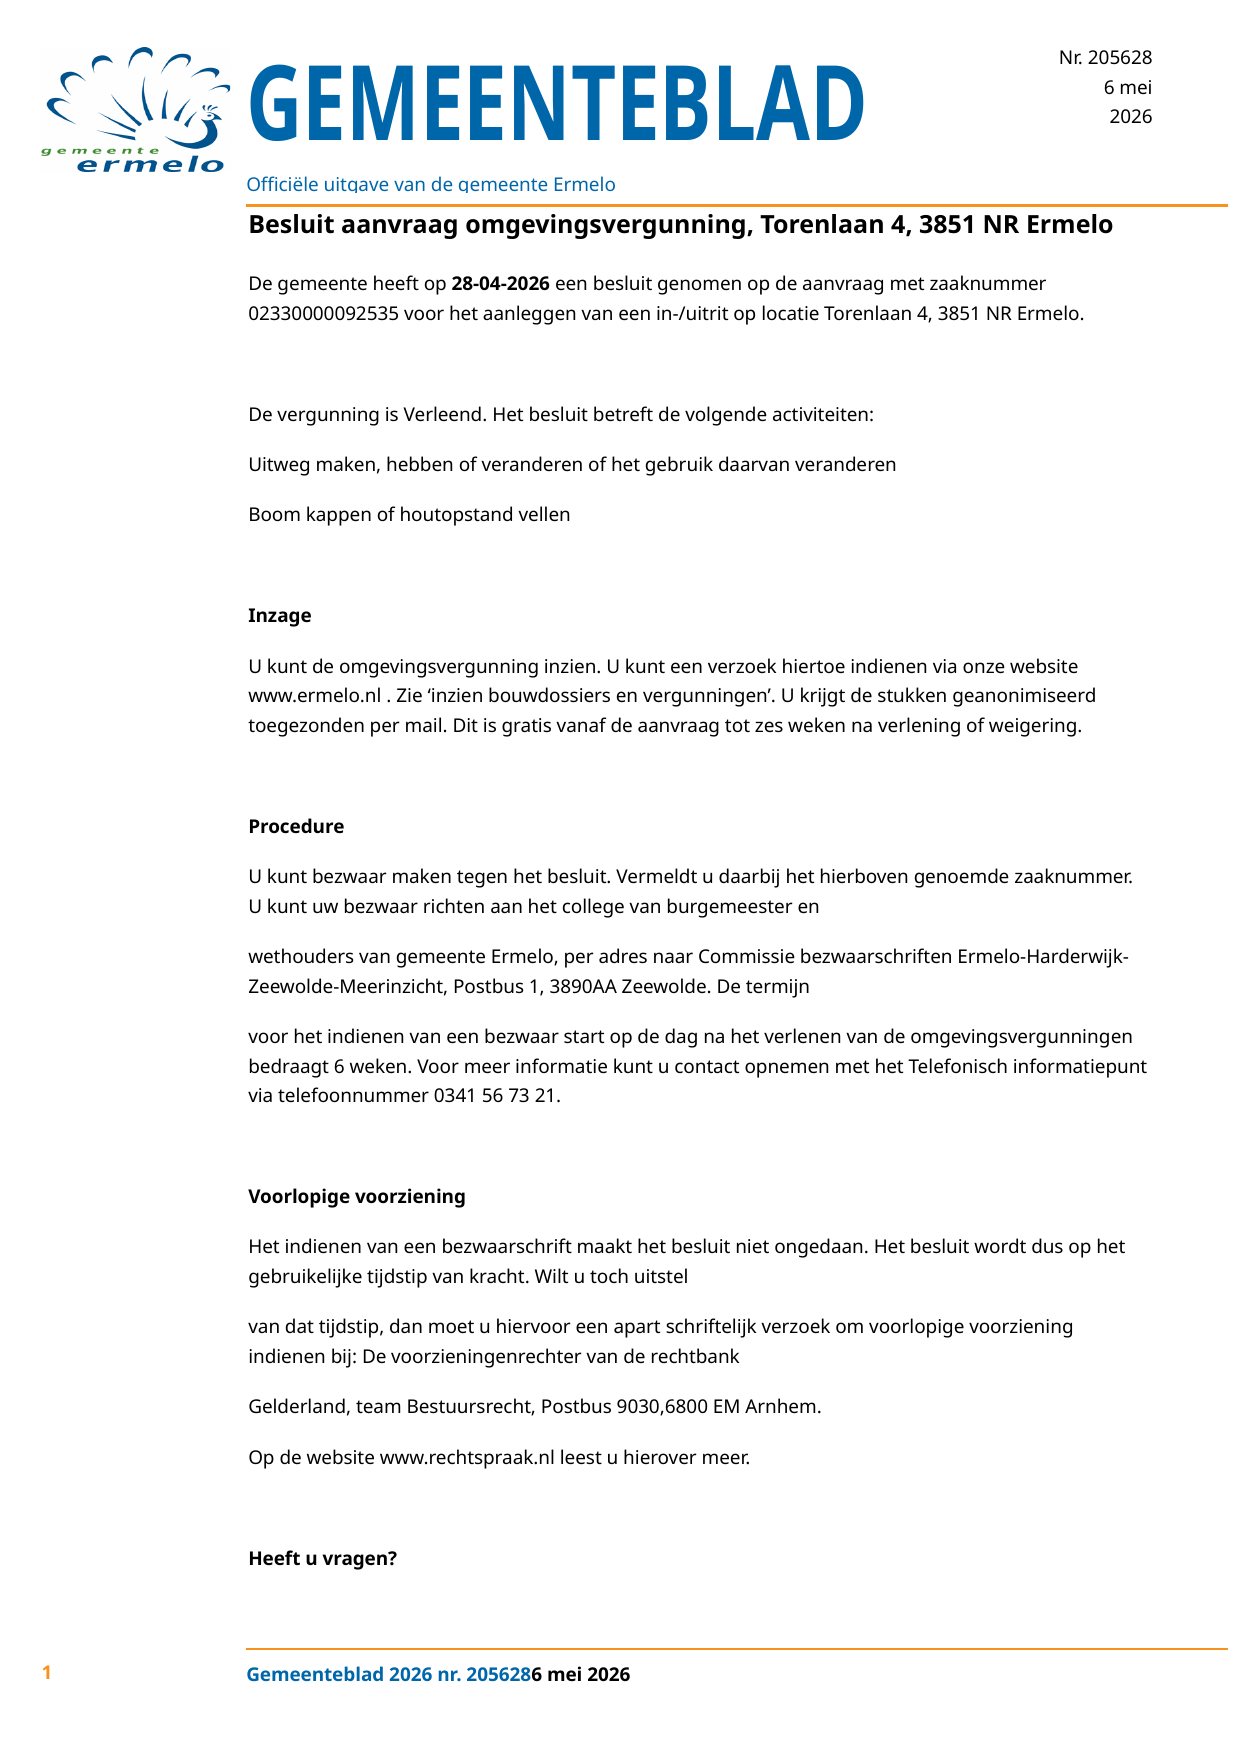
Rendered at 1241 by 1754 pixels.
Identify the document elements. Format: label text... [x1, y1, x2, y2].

text Het indienen van een bezwaarschrift maakt het besluit niet ongedaan. Het besluit wordt dus op het gebruikelijke tijdstip van kracht. Wilt u toch uitstel [248, 1234, 1152, 1289]
text Op de website www.rechtspraak.nl leest u hierover meer. [248, 1444, 1152, 1470]
text Besluit aanvraag omgevingsvergunning, Torenlaan 4, 3851 NR Ermelo [248, 207, 1152, 241]
text voor het indienen van een bezwaar start op de dag na het verlenen van de omgevingsvergunningen bedraagt 6 weken. Voor meer informatie kunt u contact opnemen met het Telefonisch informatiepunt via telefoonnummer 0341 56 73 21. [248, 1023, 1152, 1108]
text van dat tijdstip, dan moet u hiervoor een apart schriftelijk verzoek om voorlopige voorziening indienen bij: De voorzieningenrechter van de rechtbank [248, 1314, 1152, 1369]
text De vergunning is Verleend. Het besluit betreft de volgende activiteiten: [248, 401, 1152, 426]
picture [41, 47, 231, 172]
text wethouders van gemeente Ermelo, per adres naar Commissie bezwaarschriften Ermelo-Harderwijk-Zeewolde-Meerinzicht, Postbus 1, 3890AA Zeewolde. De termijn [248, 943, 1152, 998]
text U kunt de omgevingsvergunning inzien. U kunt een verzoek hiertoe indienen via onze website www.ermelo.nl . Zie ‘inzien bouwdossiers en vergunningen’. U krijgt de stukken geanonimiseerd toegezonden per mail. Dit is gratis vanaf de aanvraag tot zes weken na verlening of weigering. [248, 653, 1152, 738]
text Heeft u vragen? [248, 1545, 1152, 1571]
text Boom kappen of houtopstand vellen [248, 502, 1152, 527]
text Procedure [248, 813, 1152, 838]
text Uitweg maken, hebben of veranderen of het gebruik daarvan veranderen [248, 451, 1152, 477]
text Inzage [248, 602, 1152, 628]
text De gemeente heeft op 28-04-2026 een besluit genomen op de aanvraag met zaaknummer 02330000092535 voor het aanleggen van een in-/uitrit op locatie Torenlaan 4, 3851 NR Ermelo. [248, 270, 1152, 326]
text U kunt bezwaar maken tegen het besluit. Vermeldt u daarbij het hierboven genoemde zaaknummer. U kunt uw bezwaar richten aan het college van burgemeester en [248, 863, 1152, 918]
text Voorlopige voorziening [248, 1183, 1152, 1209]
text Gelderland, team Bestuursrecht, Postbus 9030,6800 EM Arnhem. [248, 1394, 1152, 1419]
